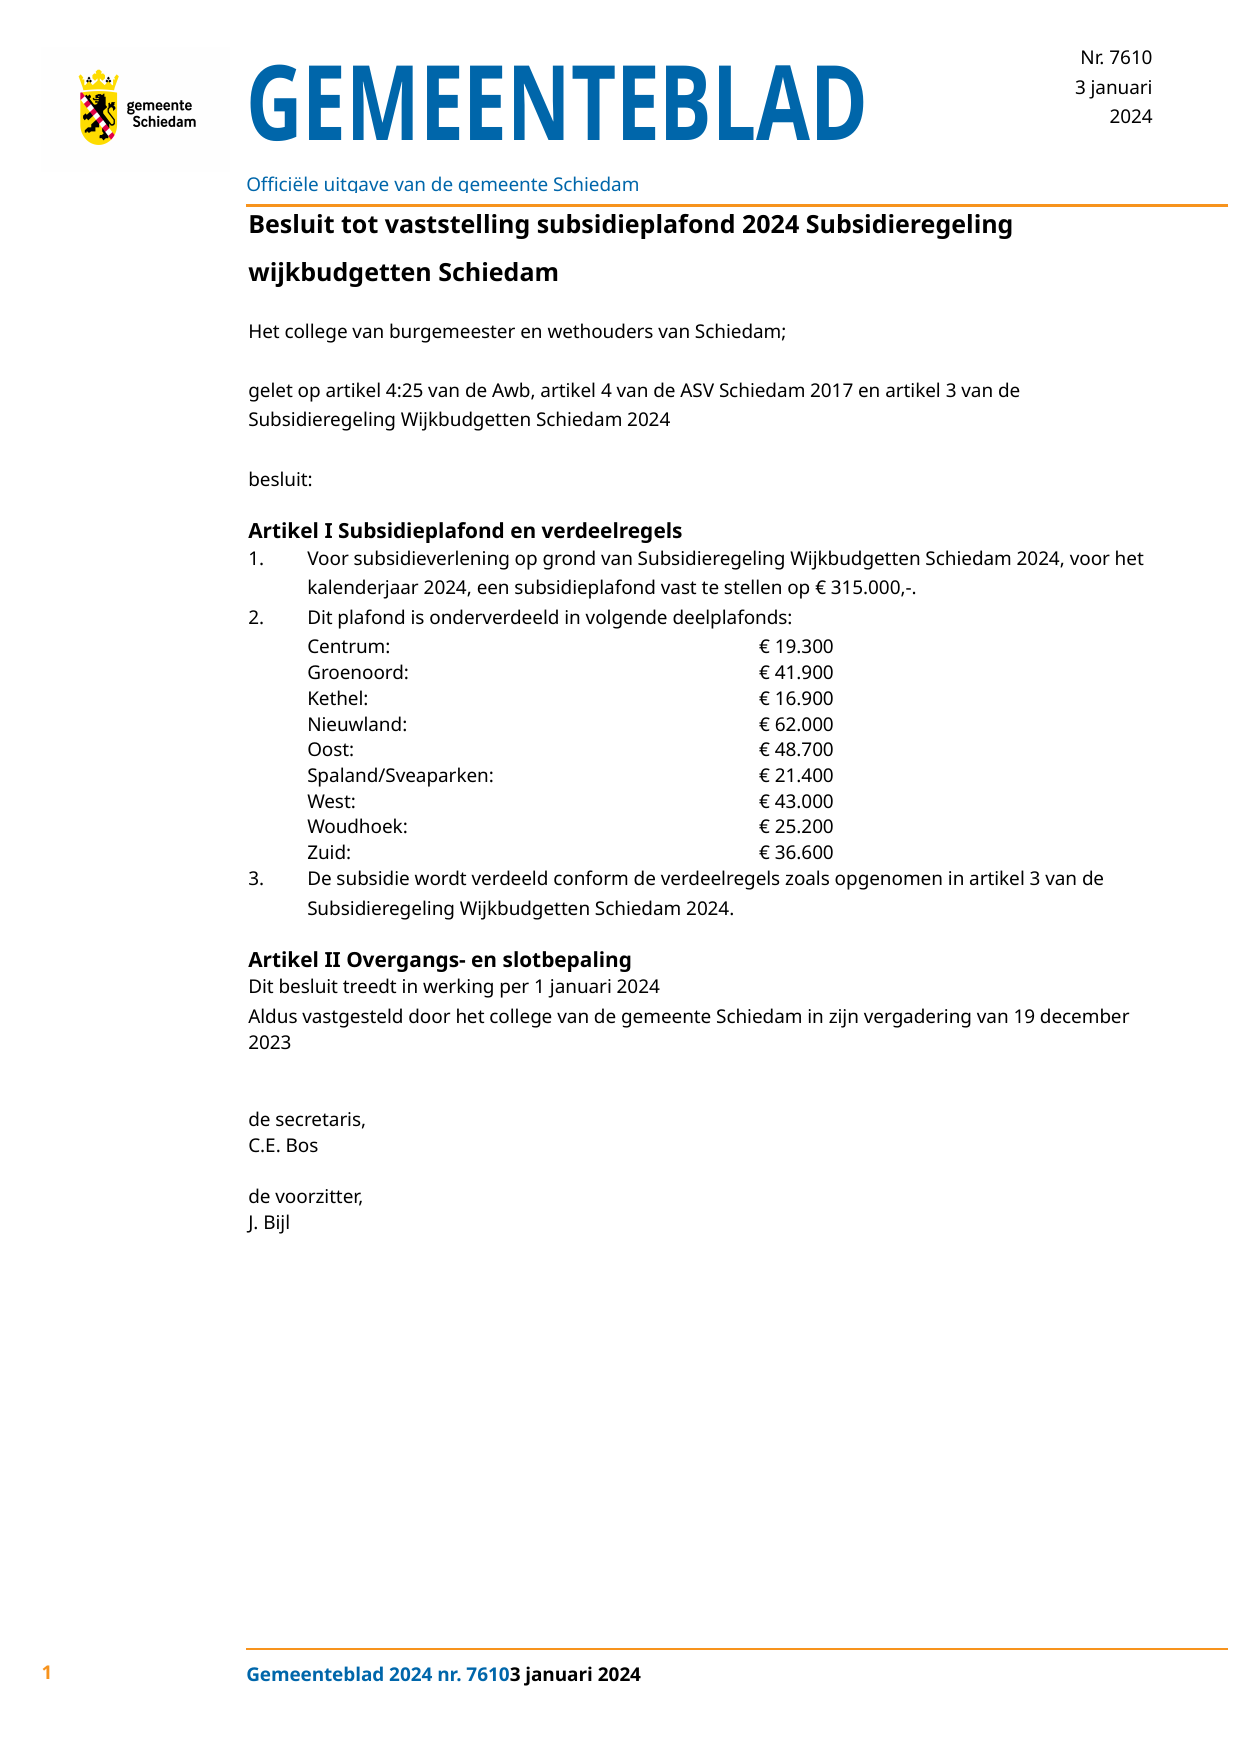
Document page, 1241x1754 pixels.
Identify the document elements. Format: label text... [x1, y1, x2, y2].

table_cell Nieuwland: [307, 711, 759, 736]
table_cell Woudhoek: [307, 814, 759, 839]
text gelet op artikel 4:25 van de Awb, artikel 4 van de ASV Schiedam 2017 en artikel 3 van de Subsidieregeling Wijkbudgetten Schiedam 2024 [248, 377, 1152, 432]
table_cell € 21.400 [759, 762, 1211, 788]
table_cell € 25.200 [759, 814, 1211, 839]
table_cell Spaland/Sveaparken: [307, 762, 759, 788]
text Het college van burgemeester en wethouders van Schiedam; [248, 318, 1152, 344]
list Dit plafond is onderverdeeld in volgende deelplafonds: [248, 604, 1152, 629]
text Artikel I Subsidieplafond en verdeelregels [248, 516, 1152, 545]
text besluit: [248, 466, 1152, 492]
table_header € 19.300 [759, 634, 1211, 659]
text de voorzitter, [248, 1183, 1152, 1209]
table_cell Zuid: [307, 839, 759, 865]
table_cell € 43.000 [759, 788, 1211, 814]
table_cell € 16.900 [759, 685, 1211, 711]
table_cell Groenoord: [307, 659, 759, 685]
text de secretaris, [248, 1106, 1152, 1132]
table_cell Kethel: [307, 685, 759, 711]
text Artikel II Overgangs- en slotbepaling [248, 945, 1152, 974]
table_cell Oost: [307, 736, 759, 762]
text Besluit tot vaststelling subsidieplafond 2024 Subsidieregeling wijkbudgetten Schiedam [248, 207, 1152, 288]
list Voor subsidieverlening op grond van Subsidieregeling Wijkbudgetten Schiedam 2024, voor het kalenderjaar 2024, een subsidieplafond vast te stellen op € 315.000,-. [248, 545, 1152, 600]
list De subsidie wordt verdeeld conform de verdeelregels zoals opgenomen in artikel 3 van de Subsidieregeling Wijkbudgetten Schiedam 2024. [248, 865, 1152, 921]
table_header Centrum: [307, 634, 759, 659]
table_cell € 48.700 [759, 736, 1211, 762]
table_cell € 41.900 [759, 659, 1211, 685]
picture [41, 47, 231, 172]
text C.E. Bos [248, 1132, 1152, 1158]
text Dit besluit treedt in werking per 1 januari 2024 [248, 974, 1152, 999]
table_cell West: [307, 788, 759, 814]
table_cell € 36.600 [759, 839, 1211, 865]
text J. Bijl [248, 1209, 1152, 1235]
table_cell € 62.000 [759, 711, 1211, 736]
text Aldus vastgesteld door het college van de gemeente Schiedam in zijn vergadering van 19 december 2023 [248, 1003, 1152, 1055]
